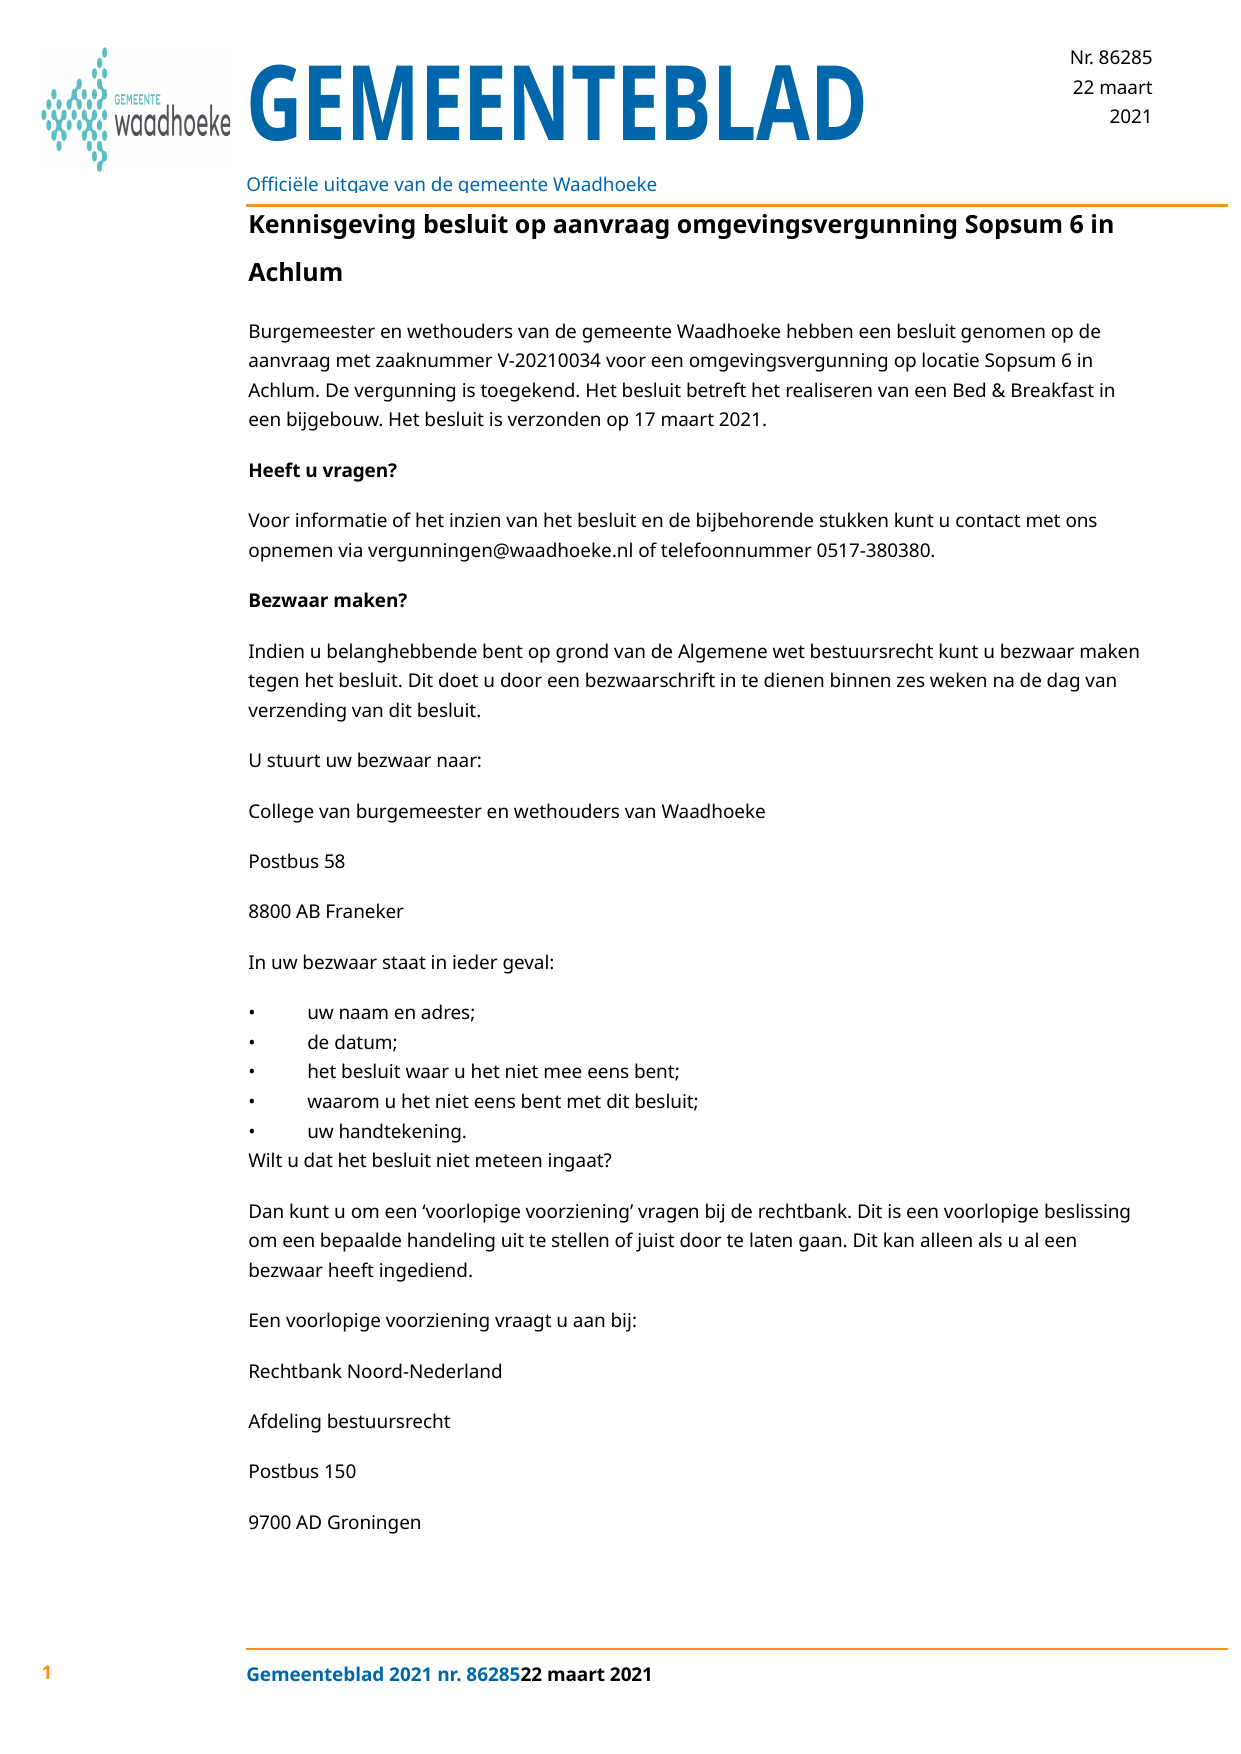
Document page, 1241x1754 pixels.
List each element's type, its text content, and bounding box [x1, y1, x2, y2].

text Heeft u vragen? [248, 457, 1152, 483]
text Een voorlopige voorziening vraagt u aan bij: [248, 1307, 1152, 1333]
text College van burgemeester en wethouders van Waadhoeke [248, 798, 1152, 824]
list de datum; [248, 1029, 1152, 1055]
list uw naam en adres; [248, 999, 1152, 1025]
list uw handtekening. [248, 1118, 1152, 1144]
text Wilt u dat het besluit niet meteen ingaat? [248, 1147, 1152, 1173]
text Rechtbank Noord-Nederland [248, 1358, 1152, 1384]
text Voor informatie of het inzien van het besluit en de bijbehorende stukken kunt u contact met ons opnemen via vergunningen@waadhoeke.nl of telefoonnummer 0517-380380. [248, 507, 1152, 563]
text U stuurt uw bezwaar naar: [248, 747, 1152, 773]
list waarom u het niet eens bent met dit besluit; [248, 1088, 1152, 1114]
list het besluit waar u het niet mee eens bent; [248, 1059, 1152, 1084]
text Bezwaar maken? [248, 587, 1152, 613]
text Indien u belanghebbende bent op grond van de Algemene wet bestuursrecht kunt u bezwaar maken tegen het besluit. Dit doet u door een bezwaarschrift in te dienen binnen zes weken na de dag van verzending van dit besluit. [248, 638, 1152, 723]
text Burgemeester en wethouders van de gemeente Waadhoeke hebben een besluit genomen op de aanvraag met zaaknummer V-20210034 voor een omgevingsvergunning op locatie Sopsum 6 in Achlum. De vergunning is toegekend. Het besluit betreft het realiseren van een Bed & Breakfast in een bijgebouw. Het besluit is verzonden op 17 maart 2021. [248, 318, 1152, 432]
text Postbus 150 [248, 1459, 1152, 1484]
text Dan kunt u om een ‘voorlopige voorziening’ vragen bij de rechtbank. Dit is een voorlopige beslissing om een bepaalde handeling uit te stellen of juist door te laten gaan. Dit kan alleen als u al een bezwaar heeft ingediend. [248, 1198, 1152, 1283]
picture [41, 47, 231, 172]
text Kennisgeving besluit op aanvraag omgevingsvergunning Sopsum 6 in Achlum [248, 207, 1152, 288]
text In uw bezwaar staat in ieder geval: [248, 949, 1152, 975]
text Afdeling bestuursrecht [248, 1408, 1152, 1434]
text 8800 AB Franeker [248, 899, 1152, 924]
text 9700 AD Groningen [248, 1509, 1152, 1535]
text Postbus 58 [248, 848, 1152, 874]
